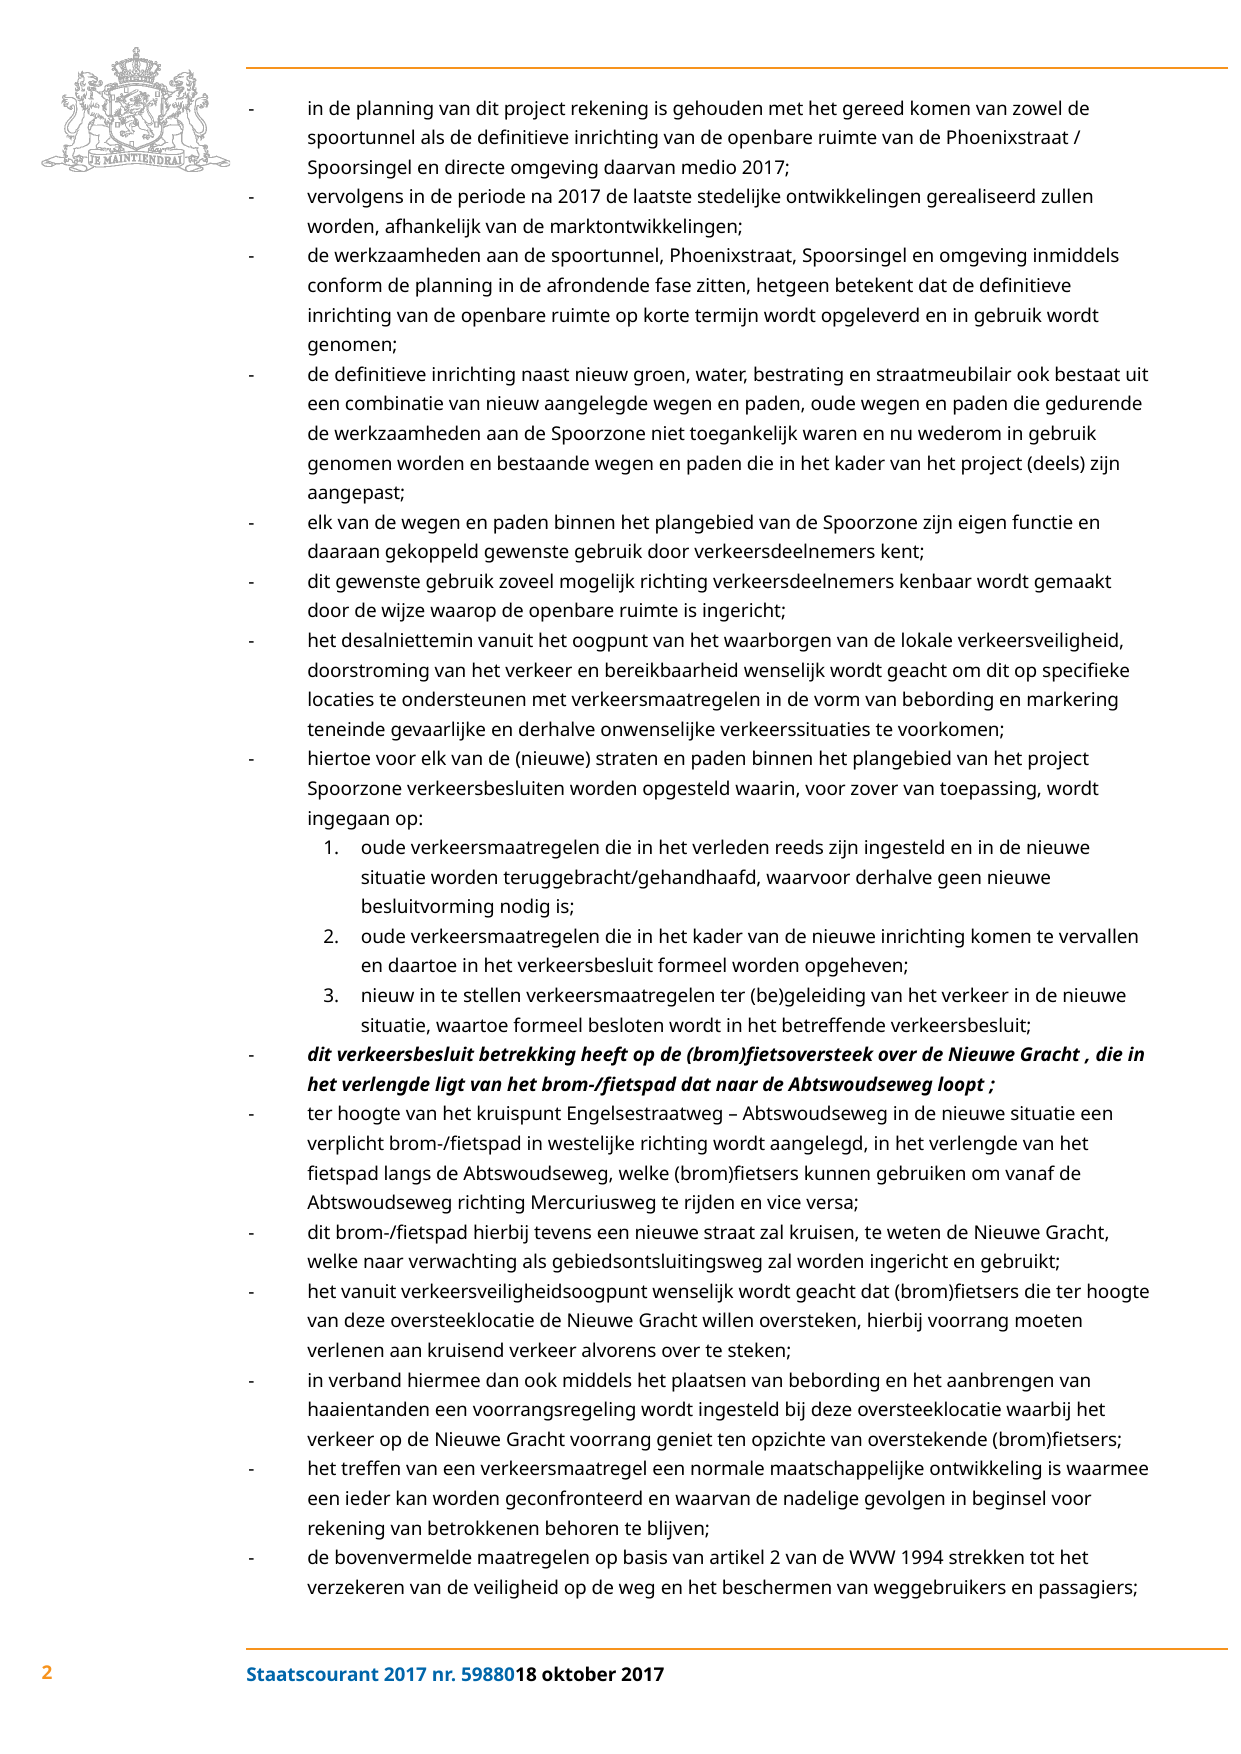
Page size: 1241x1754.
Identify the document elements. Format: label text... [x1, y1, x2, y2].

list de definitieve inrichting naast nieuw groen, water, bestrating en straatmeubilair ook bestaat uit een combinatie van nieuw aangelegde wegen en paden, oude wegen en paden die gedurende de werkzaamheden aan de Spoorzone niet toegankelijk waren en nu wederom in gebruik genomen worden en bestaande wegen en paden die in het kader van het project (deels) zijn aangepast; [248, 361, 1152, 505]
list in verband hiermee dan ook middels het plaatsen van bebording en het aanbrengen van haaientanden een voorrangsregeling wordt ingesteld bij deze oversteeklocatie waarbij het verkeer op de Nieuwe Gracht voorrang geniet ten opzichte van overstekende (brom)fietsers; [248, 1367, 1152, 1452]
list de bovenvermelde maatregelen op basis van artikel 2 van de WVW 1994 strekken tot het verzekeren van de veiligheid op de weg en het beschermen van weggebruikers en passagiers; [248, 1544, 1152, 1600]
list het treffen van een verkeersmaatregel een normale maatschappelijke ontwikkeling is waarmee een ieder kan worden geconfronteerd en waarvan de nadelige gevolgen in beginsel voor rekening van betrokkenen behoren te blijven; [248, 1456, 1152, 1541]
list elk van de wegen en paden binnen het plangebied van de Spoorzone zijn eigen functie en daaraan gekoppeld gewenste gebruik door verkeersdeelnemers kent; [248, 509, 1152, 564]
list het vanuit verkeersveiligheidsoogpunt wenselijk wordt geacht dat (brom)fietsers die ter hoogte van deze oversteeklocatie de Nieuwe Gracht willen oversteken, hierbij voorrang moeten verlenen aan kruisend verkeer alvorens over te steken; [248, 1278, 1152, 1363]
list vervolgens in de periode na 2017 de laatste stedelijke ontwikkelingen gerealiseerd zullen worden, afhankelijk van de marktontwikkelingen; [248, 183, 1152, 239]
list dit brom-/fietspad hierbij tevens een nieuwe straat zal kruisen, te weten de Nieuwe Gracht, welke naar verwachting als gebiedsontsluitingsweg zal worden ingericht en gebruikt; [248, 1219, 1152, 1274]
list de werkzaamheden aan de spoortunnel, Phoenixstraat, Spoorsingel en omgeving inmiddels conform de planning in de afrondende fase zitten, hetgeen betekent dat de definitieve inrichting van de openbare ruimte op korte termijn wordt opgeleverd en in gebruik wordt genomen; [248, 243, 1152, 357]
list dit gewenste gebruik zoveel mogelijk richting verkeersdeelnemers kenbaar wordt gemaakt door de wijze waarop de openbare ruimte is ingericht; [248, 568, 1152, 623]
picture [41, 47, 231, 172]
list het desalniettemin vanuit het oogpunt van het waarborgen van de lokale verkeersveiligheid, doorstroming van het verkeer en bereikbaarheid wenselijk wordt geacht om dit op specifieke locaties te ondersteunen met verkeersmaatregelen in de vorm van bebording en markering teneinde gevaarlijke en derhalve onwenselijke verkeerssituaties te voorkomen; [248, 627, 1152, 742]
list oude verkeersmaatregelen die in het verleden reeds zijn ingesteld en in de nieuwe situatie worden teruggebracht/gehandhaafd, waarvoor derhalve geen nieuwe besluitvorming nodig is; [323, 834, 1152, 919]
list in de planning van dit project rekening is gehouden met het gereed komen van zowel de spoortunnel als de definitieve inrichting van de openbare ruimte van de Phoenixstraat / Spoorsingel en directe omgeving daarvan medio 2017; [248, 95, 1152, 180]
list oude verkeersmaatregelen die in het kader van de nieuwe inrichting komen te vervallen en daartoe in het verkeersbesluit formeel worden opgeheven; [323, 923, 1152, 978]
list nieuw in te stellen verkeersmaatregelen ter (be)geleiding van het verkeer in de nieuwe situatie, waartoe formeel besloten wordt in het betreffende verkeersbesluit; [323, 982, 1152, 1038]
list ter hoogte van het kruispunt Engelsestraatweg – Abtswoudseweg in de nieuwe situatie een verplicht brom-/fietspad in westelijke richting wordt aangelegd, in het verlengde van het fietspad langs de Abtswoudseweg, welke (brom)fietsers kunnen gebruiken om vanaf de Abtswoudseweg richting Mercuriusweg te rijden en vice versa; [248, 1101, 1152, 1215]
list hiertoe voor elk van de (nieuwe) straten en paden binnen het plangebied van het project Spoorzone verkeersbesluiten worden opgesteld waarin, voor zover van toepassing, wordt ingegaan op: [248, 746, 1152, 831]
list dit verkeersbesluit betrekking heeft op de (brom)fietsoversteek over de Nieuwe Gracht , die in het verlengde ligt van het brom-/fietspad dat naar de Abtswoudseweg loopt ; [248, 1041, 1152, 1097]
